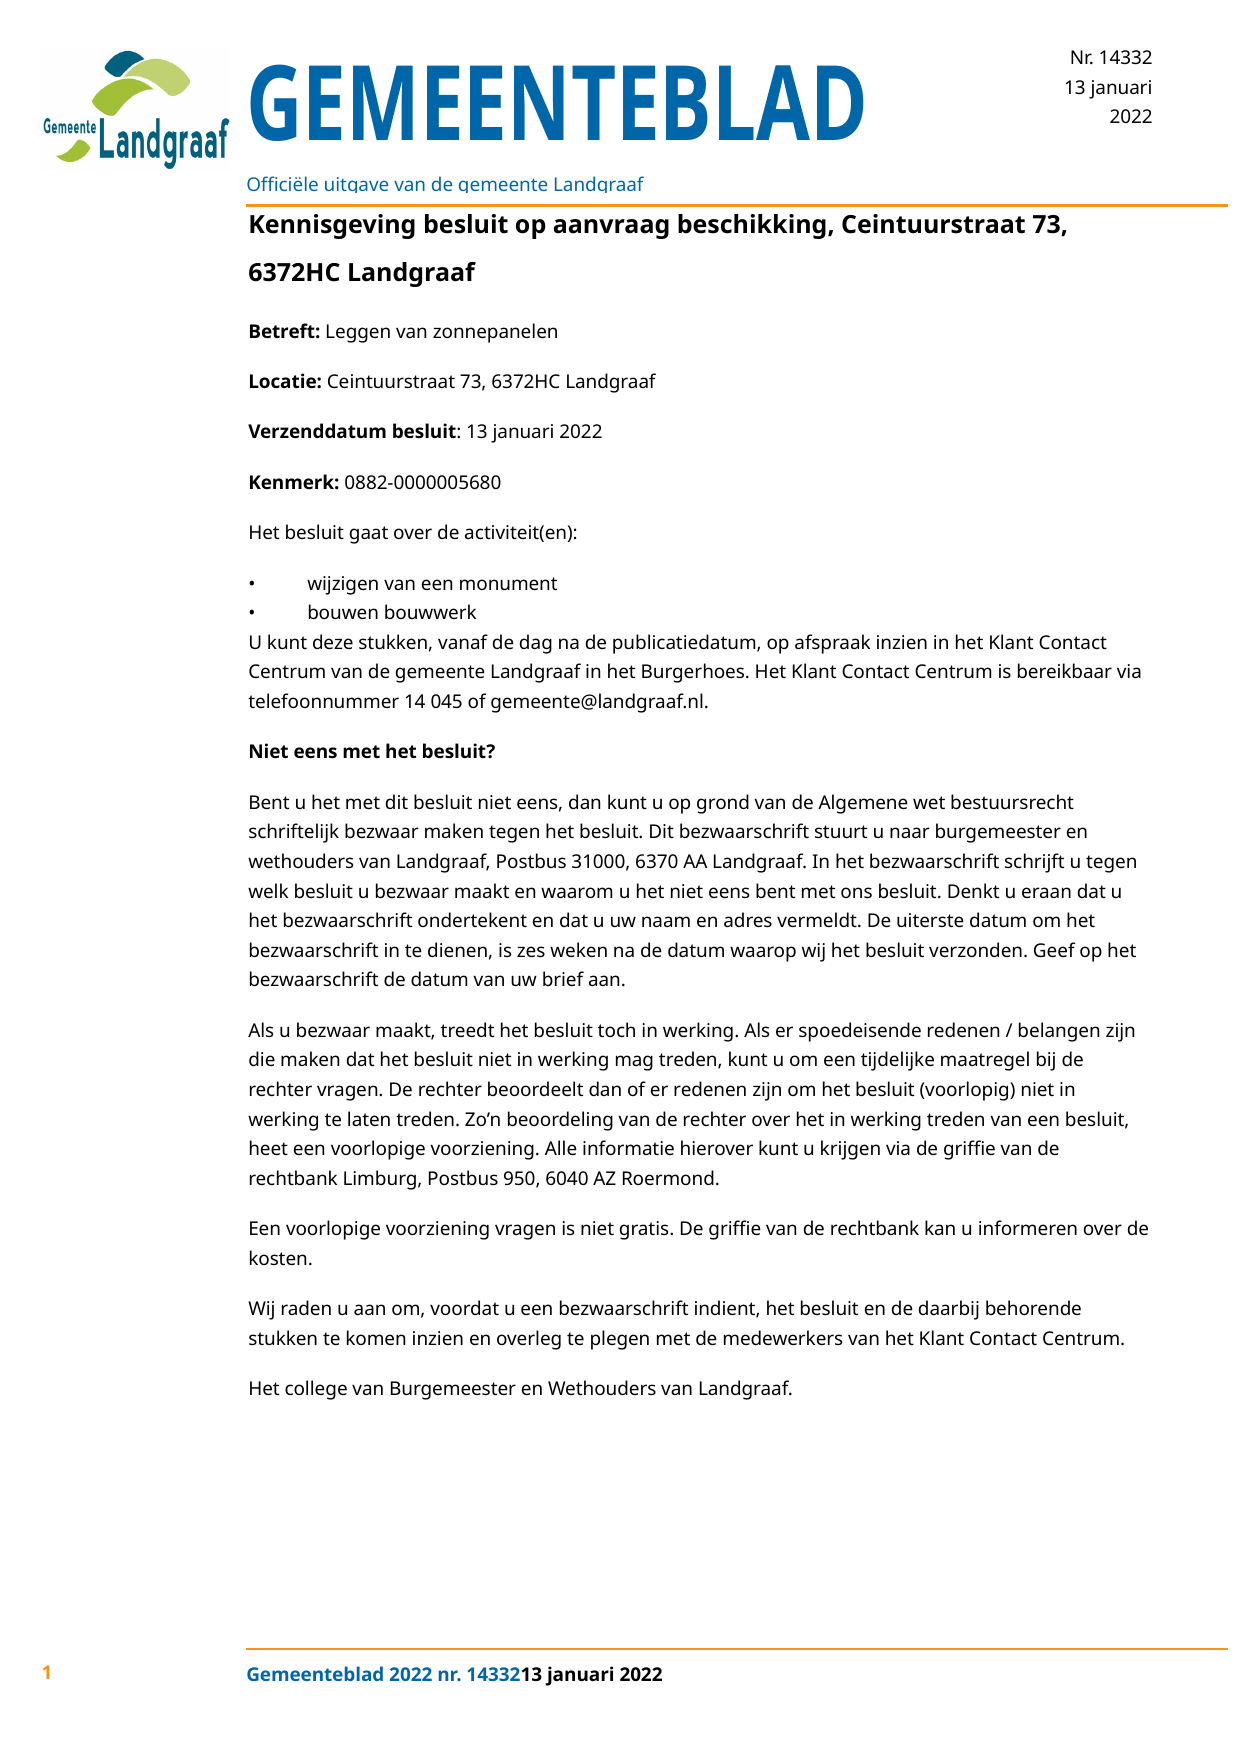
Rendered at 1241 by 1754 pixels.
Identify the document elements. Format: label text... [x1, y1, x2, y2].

picture [41, 47, 231, 172]
text Bent u het met dit besluit niet eens, dan kunt u op grond van de Algemene wet bestuursrecht schriftelijk bezwaar maken tegen het besluit. Dit bezwaarschrift stuurt u naar burgemeester en wethouders van Landgraaf, Postbus 31000, 6370 AA Landgraaf. In het bezwaarschrift schrijft u tegen welk besluit u bezwaar maakt en waarom u het niet eens bent met ons besluit. Denkt u eraan dat u het bezwaarschrift ondertekent en dat u uw naam en adres vermeldt. De uiterste datum om het bezwaarschrift in te dienen, is zes weken na de datum waarop wij het besluit verzonden. Geef op het bezwaarschrift de datum van uw brief aan. [248, 789, 1152, 992]
text Het besluit gaat over de activiteit(en): [248, 519, 1152, 545]
text Betreft: Leggen van zonnepanelen [248, 318, 1152, 344]
list wijzigen van een monument [248, 570, 1152, 596]
list bouwen bouwwerk [248, 599, 1152, 625]
text Locatie: Ceintuurstraat 73, 6372HC Landgraaf [248, 368, 1152, 394]
text U kunt deze stukken, vanaf de dag na de publicatiedatum, op afspraak inzien in het Klant Contact Centrum van de gemeente Landgraaf in het Burgerhoes. Het Klant Contact Centrum is bereikbaar via telefoonnummer 14 045 of gemeente@landgraaf.nl. [248, 629, 1152, 714]
text Kenmerk: 0882-0000005680 [248, 469, 1152, 495]
text Kennisgeving besluit op aanvraag beschikking, Ceintuurstraat 73, 6372HC Landgraaf [248, 207, 1152, 288]
text Het college van Burgemeester en Wethouders van Landgraaf. [248, 1375, 1152, 1401]
text Niet eens met het besluit? [248, 739, 1152, 764]
text Als u bezwaar maakt, treedt het besluit toch in werking. Als er spoedeisende redenen / belangen zijn die maken dat het besluit niet in werking mag treden, kunt u om een tijdelijke maatregel bij de rechter vragen. De rechter beoordeelt dan of er redenen zijn om het besluit (voorlopig) niet in werking te laten treden. Zo’n beoordeling van de rechter over het in werking treden van een besluit, heet een voorlopige voorziening. Alle informatie hierover kunt u krijgen via de griffie van de rechtbank Limburg, Postbus 950, 6040 AZ Roermond. [248, 1017, 1152, 1191]
text Een voorlopige voorziening vragen is niet gratis. De griffie van de rechtbank kan u informeren over de kosten. [248, 1215, 1152, 1271]
text Wij raden u aan om, voordat u een bezwaarschrift indient, het besluit en de daarbij behorende stukken te komen inzien en overleg te plegen met de medewerkers van het Klant Contact Centrum. [248, 1295, 1152, 1351]
text Verzenddatum besluit: 13 januari 2022 [248, 419, 1152, 444]
